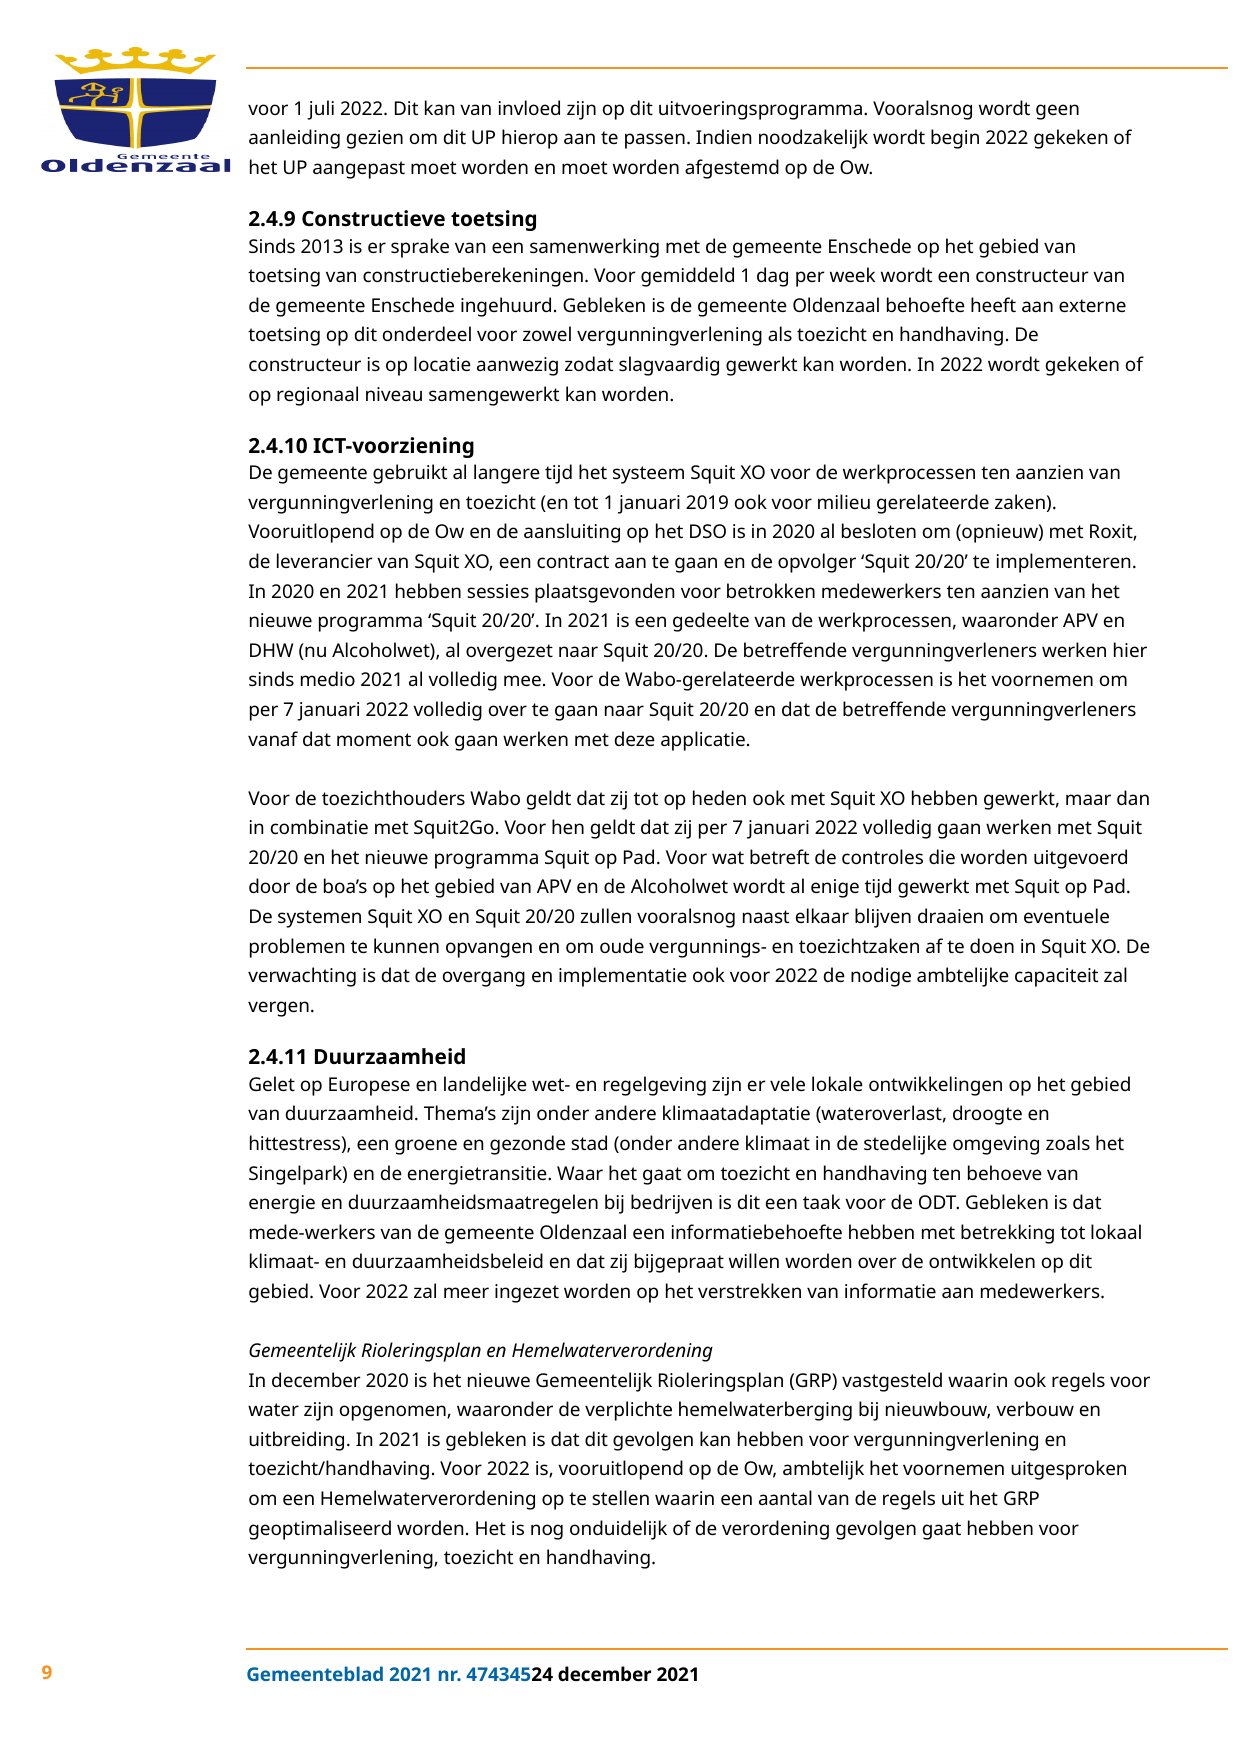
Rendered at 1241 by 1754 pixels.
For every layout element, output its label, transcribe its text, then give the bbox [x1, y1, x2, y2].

text 2.4.10 ICT-voorziening [248, 431, 1152, 459]
text Gelet op Europese en landelijke wet- en regelgeving zijn er vele lokale ontwikkelingen op het gebied van duurzaamheid. Thema’s zijn onder andere klimaatadaptatie (wateroverlast, droogte en hittestress), een groene en gezonde stad (onder andere klimaat in de stedelijke omgeving zoals het Singelpark) en de energietransitie. Waar het gaat om toezicht en handhaving ten behoeve van energie en duurzaamheidsmaatregelen bij bedrijven is dit een taak voor de ODT. Gebleken is dat mede-werkers van de gemeente Oldenzaal een informatiebehoefte hebben met betrekking tot lokaal klimaat- en duurzaamheidsbeleid en dat zij bijgepraat willen worden over de ontwikkelen op dit gebied. Voor 2022 zal meer ingezet worden op het verstrekken van informatie aan medewerkers. [248, 1071, 1152, 1304]
text De gemeente gebruikt al langere tijd het systeem Squit XO voor de werkprocessen ten aanzien van vergunningverlening en toezicht (en tot 1 januari 2019 ook voor milieu gerelateerde zaken). Vooruitlopend op de Ow en de aansluiting op het DSO is in 2020 al besloten om (opnieuw) met Roxit, de leverancier van Squit XO, een contract aan te gaan en de opvolger ‘Squit 20/20’ te implementeren. In 2020 en 2021 hebben sessies plaatsgevonden voor betrokken medewerkers ten aanzien van het nieuwe programma ‘Squit 20/20’. In 2021 is een gedeelte van de werkprocessen, waaronder APV en DHW (nu Alcoholwet), al overgezet naar Squit 20/20. De betreffende vergunningverleners werken hier sinds medio 2021 al volledig mee. Voor de Wabo-gerelateerde werkprocessen is het voornemen om per 7 januari 2022 volledig over te gaan naar Squit 20/20 en dat de betreffende vergunningverleners vanaf dat moment ook gaan werken met deze applicatie. [248, 459, 1152, 752]
text Gemeentelijk Rioleringsplan en Hemelwaterverordening [248, 1337, 1152, 1363]
text In december 2020 is het nieuwe Gemeentelijk Rioleringsplan (GRP) vastgesteld waarin ook regels voor water zijn opgenomen, waaronder de verplichte hemelwaterberging bij nieuwbouw, verbouw en uitbreiding. In 2021 is gebleken is dat dit gevolgen kan hebben voor vergunningverlening en toezicht/handhaving. Voor 2022 is, vooruitlopend op de Ow, ambtelijk het voornemen uitgesproken om een Hemelwaterverordening op te stellen waarin een aantal van de regels uit het GRP geoptimaliseerd worden. Het is nog onduidelijk of de verordening gevolgen gaat hebben voor vergunningverlening, toezicht en handhaving. [248, 1367, 1152, 1570]
text voor 1 juli 2022. Dit kan van invloed zijn op dit uitvoeringsprogramma. Vooralsnog wordt geen aanleiding gezien om dit UP hierop aan te passen. Indien noodzakelijk wordt begin 2022 gekeken of het UP aangepast moet worden en moet worden afgestemd op de Ow. [248, 95, 1152, 180]
text Voor de toezichthouders Wabo geldt dat zij tot op heden ook met Squit XO hebben gewerkt, maar dan in combinatie met Squit2Go. Voor hen geldt dat zij per 7 januari 2022 volledig gaan werken met Squit 20/20 en het nieuwe programma Squit op Pad. Voor wat betreft de controles die worden uitgevoerd door de boa’s op het gebied van APV en de Alcoholwet wordt al enige tijd gewerkt met Squit op Pad. De systemen Squit XO en Squit 20/20 zullen vooralsnog naast elkaar blijven draaien om eventuele problemen te kunnen opvangen en om oude vergunnings- en toezichtzaken af te doen in Squit XO. De verwachting is dat de overgang en implementatie ook voor 2022 de nodige ambtelijke capaciteit zal vergen. [248, 785, 1152, 1018]
text 2.4.11 Duurzaamheid [248, 1042, 1152, 1071]
text 2.4.9 Constructieve toetsing [248, 204, 1152, 233]
picture [41, 47, 231, 172]
text Sinds 2013 is er sprake van een samenwerking met de gemeente Enschede op het gebied van toetsing van constructieberekeningen. Voor gemiddeld 1 dag per week wordt een constructeur van de gemeente Enschede ingehuurd. Gebleken is de gemeente Oldenzaal behoefte heeft aan externe toetsing op dit onderdeel voor zowel vergunningverlening als toezicht en handhaving. De constructeur is op locatie aanwezig zodat slagvaardig gewerkt kan worden. In 2022 wordt gekeken of op regionaal niveau samengewerkt kan worden. [248, 233, 1152, 406]
